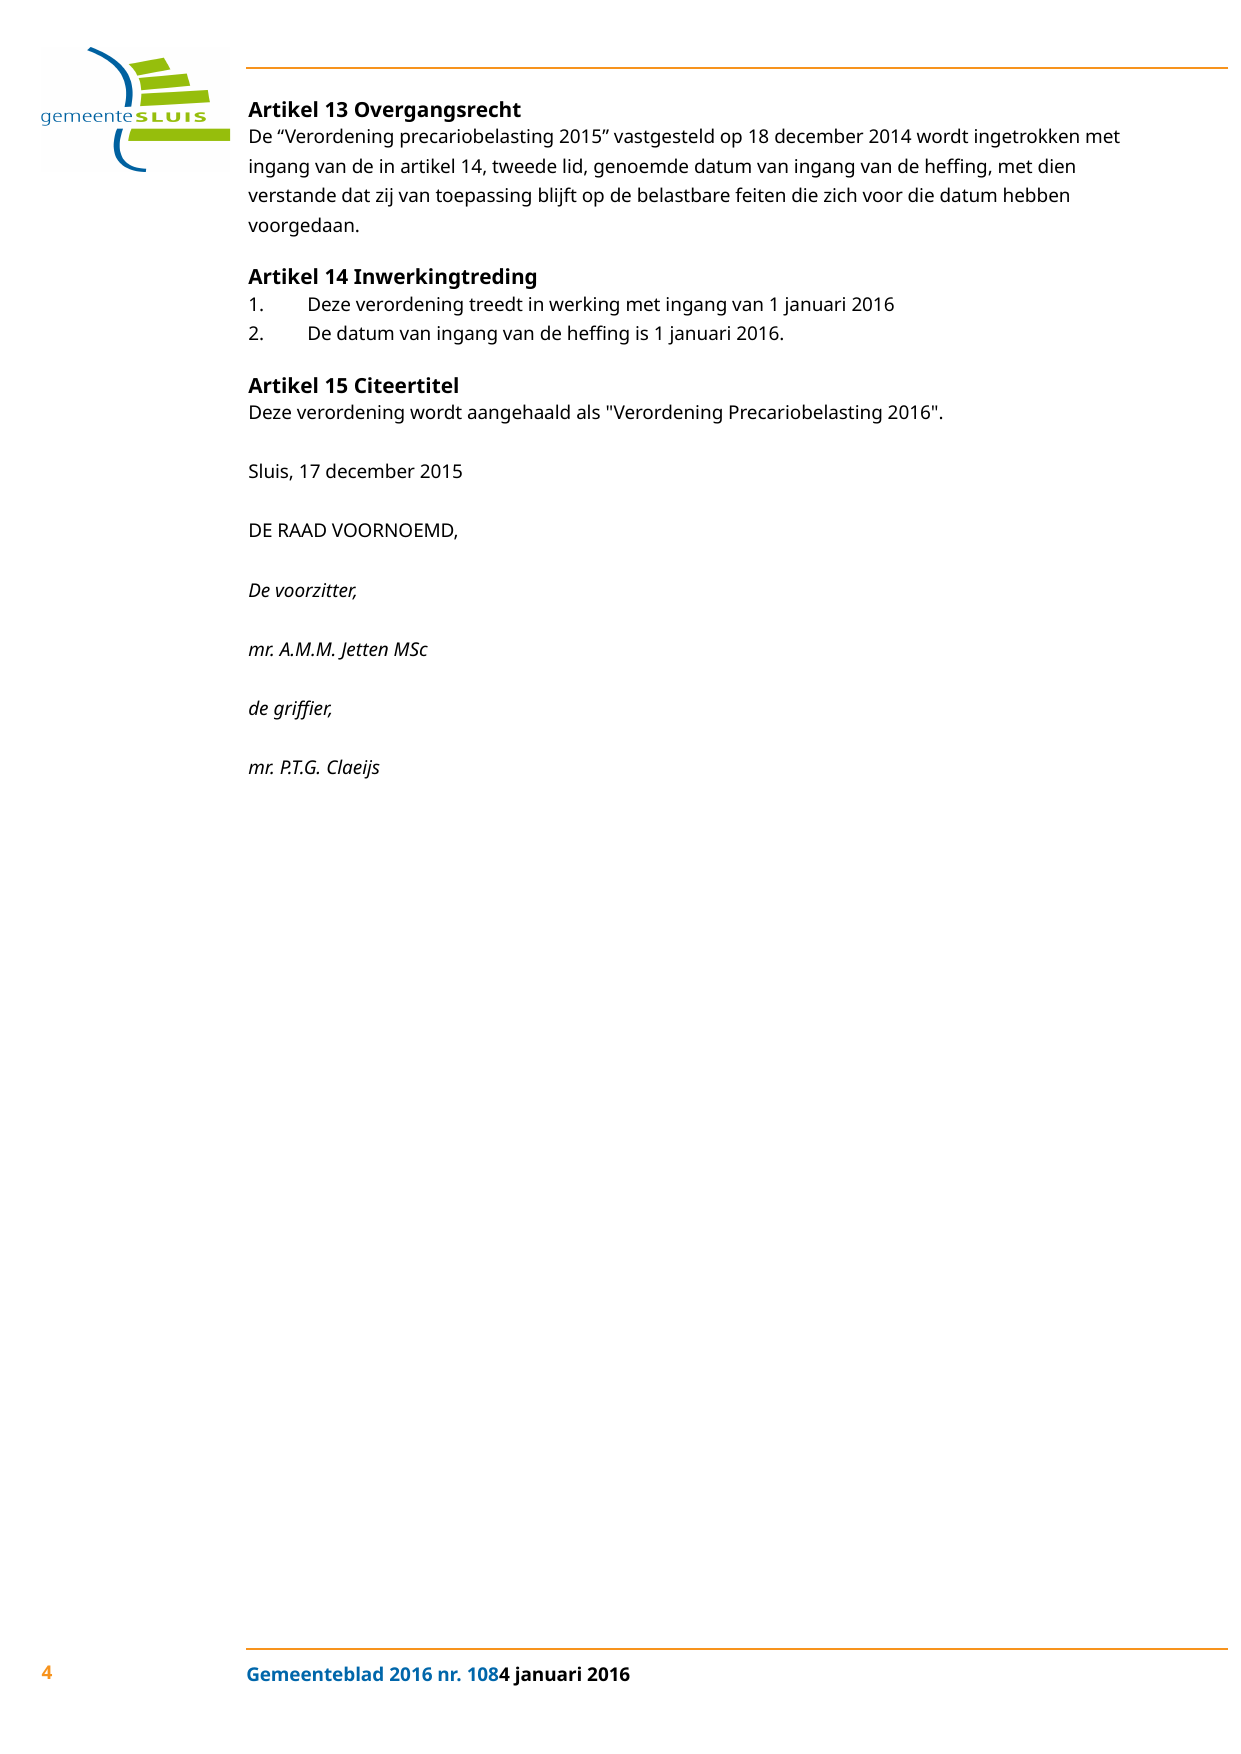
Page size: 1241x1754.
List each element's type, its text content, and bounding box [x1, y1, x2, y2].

text De “Verordening precariobelasting 2015” vastgesteld op 18 december 2014 wordt ingetrokken met ingang van de in artikel 14, tweede lid, genoemde datum van ingang van de heffing, met dien verstande dat zij van toepassing blijft op de belastbare feiten die zich voor die datum hebben voorgedaan. [248, 123, 1152, 238]
text DE RAAD VOORNOEMD, [248, 518, 1152, 543]
text Artikel 15 Citeertitel [248, 371, 1152, 399]
picture [41, 47, 231, 172]
text De voorzitter, [248, 577, 1152, 602]
list De datum van ingang van de heffing is 1 januari 2016. [248, 320, 1152, 346]
text mr. P.T.G. Claeijs [248, 754, 1152, 780]
text Artikel 14 Inwerkingtreding [248, 262, 1152, 291]
text mr. A.M.M. Jetten MSc [248, 636, 1152, 662]
text Deze verordening wordt aangehaald als "Verordening Precariobelasting 2016". [248, 399, 1152, 425]
text Artikel 13 Overgangsrecht [248, 95, 1152, 123]
text de griffier, [248, 695, 1152, 721]
list Deze verordening treedt in werking met ingang van 1 januari 2016 [248, 291, 1152, 317]
text Sluis, 17 december 2015 [248, 458, 1152, 484]
